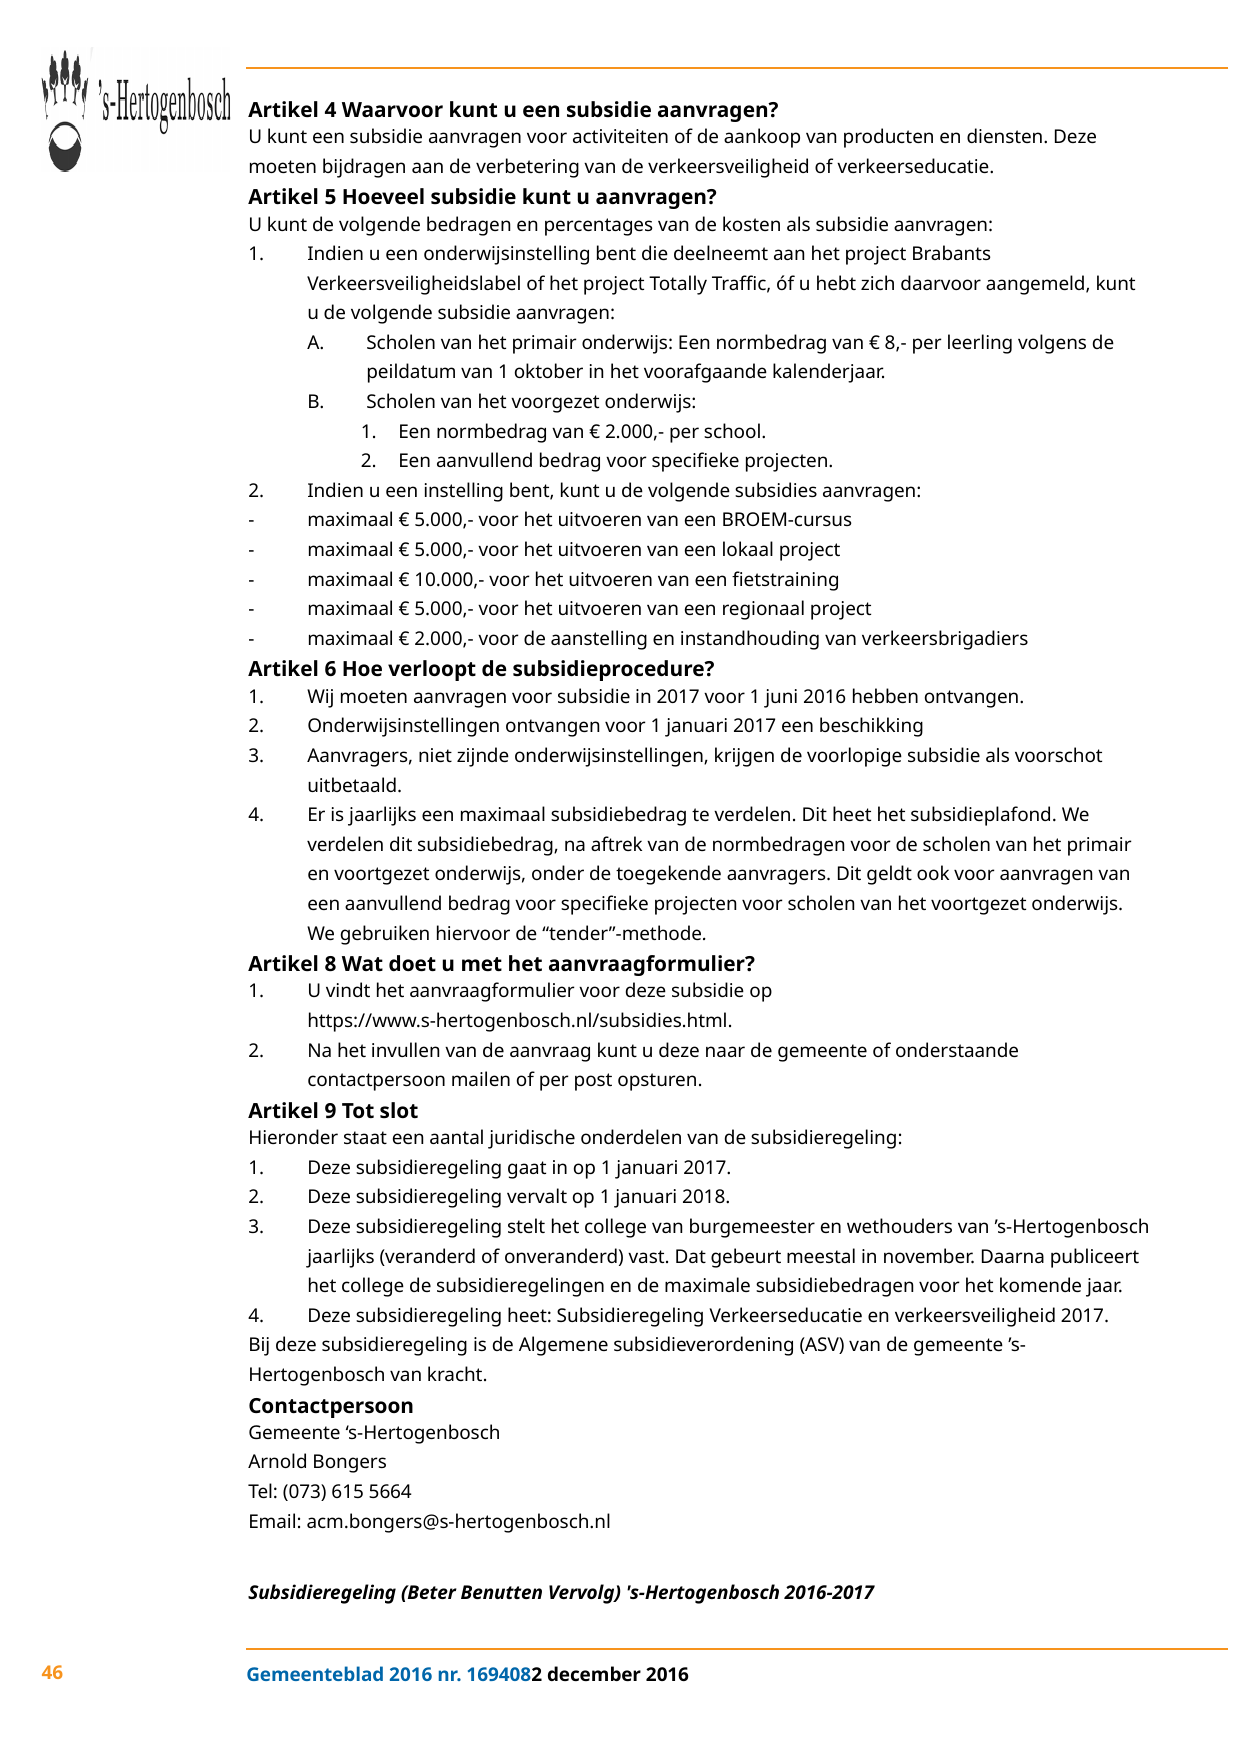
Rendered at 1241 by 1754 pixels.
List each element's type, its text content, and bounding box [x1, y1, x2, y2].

text Gemeente ‘s-Hertogenbosch [248, 1419, 1152, 1445]
list Indien u een onderwijsinstelling bent die deelneemt aan het project Brabants Verkeersveiligheidslabel of het project Totally Traffic, óf u hebt zich daarvoor aangemeld, kunt u de volgende subsidie aanvragen: [248, 240, 1152, 325]
list Na het invullen van de aanvraag kunt u deze naar de gemeente of onderstaande contactpersoon mailen of per post opsturen. [248, 1037, 1152, 1092]
list Aanvragers, niet zijnde onderwijsinstellingen, krijgen de voorlopige subsidie als voorschot uitbetaald. [248, 742, 1152, 797]
text Tel: (073) 615 5664 [248, 1478, 1152, 1504]
list Deze subsidieregeling stelt het college van burgemeester en wethouders van ’s-Hertogenbosch jaarlijks (veranderd of onveranderd) vast. Dat gebeurt meestal in november. Daarna publiceert het college de subsidieregelingen en de maximale subsidiebedragen voor het komende jaar. [248, 1213, 1152, 1298]
text U kunt de volgende bedragen en percentages van de kosten als subsidie aanvragen: [248, 211, 1152, 237]
text Artikel 5 Hoeveel subsidie kunt u aanvragen? [248, 182, 1152, 211]
text Email: acm.bongers@s-hertogenbosch.nl [248, 1508, 1152, 1534]
text Hieronder staat een aantal juridische onderdelen van de subsidieregeling: [248, 1124, 1152, 1150]
list maximaal € 5.000,- voor het uitvoeren van een regionaal project [248, 595, 1152, 621]
list Een aanvullend bedrag voor specifieke projecten. [361, 447, 1152, 473]
text Artikel 9 Tot slot [248, 1096, 1152, 1124]
text Contactpersoon [248, 1391, 1152, 1419]
list Er is jaarlijks een maximaal subsidiebedrag te verdelen. Dit heet het subsidieplafond. We verdelen dit subsidiebedrag, na aftrek van de normbedragen voor de scholen van het primair en voortgezet onderwijs, onder de toegekende aanvragers. Dit geldt ook voor aanvragen van een aanvullend bedrag voor specifieke projecten voor scholen van het voortgezet onderwijs. We gebruiken hiervoor de “tender”-methode. [248, 801, 1152, 945]
list Onderwijsinstellingen ontvangen voor 1 januari 2017 een beschikking [248, 713, 1152, 738]
text U kunt een subsidie aanvragen voor activiteiten of de aankoop van producten en diensten. Deze moeten bijdragen aan de verbetering van de verkeersveiligheid of verkeerseducatie. [248, 123, 1152, 178]
list Een normbedrag van € 2.000,- per school. [361, 418, 1152, 444]
list maximaal € 10.000,- voor het uitvoeren van een fietstraining [248, 566, 1152, 592]
list Wij moeten aanvragen voor subsidie in 2017 voor 1 juni 2016 hebben ontvangen. [248, 683, 1152, 709]
list Indien u een instelling bent, kunt u de volgende subsidies aanvragen: [248, 477, 1152, 503]
text Subsidieregeling (Beter Benutten Vervolg) 's-Hertogenbosch 2016-2017 [248, 1579, 1152, 1605]
list Deze subsidieregeling gaat in op 1 januari 2017. [248, 1154, 1152, 1180]
list U vindt het aanvraagformulier voor deze subsidie op https://www.s-hertogenbosch.nl/subsidies.html. [248, 978, 1152, 1033]
list Deze subsidieregeling vervalt op 1 januari 2018. [248, 1184, 1152, 1209]
list Scholen van het voorgezet onderwijs: [307, 388, 1152, 414]
text Artikel 4 Waarvoor kunt u een subsidie aanvragen? [248, 95, 1152, 123]
text Bij deze subsidieregeling is de Algemene subsidieverordening (ASV) van de gemeente ’s-Hertogenbosch van kracht. [248, 1332, 1152, 1387]
text Arnold Bongers [248, 1449, 1152, 1474]
list maximaal € 5.000,- voor het uitvoeren van een BROEM-cursus [248, 507, 1152, 532]
text Artikel 8 Wat doet u met het aanvraagformulier? [248, 949, 1152, 978]
text Artikel 6 Hoe verloopt de subsidieprocedure? [248, 654, 1152, 683]
list maximaal € 5.000,- voor het uitvoeren van een lokaal project [248, 536, 1152, 562]
list Scholen van het primair onderwijs: Een normbedrag van € 8,- per leerling volgens de peildatum van 1 oktober in het voorafgaande kalenderjaar. [307, 329, 1152, 384]
list maximaal € 2.000,- voor de aanstelling en instandhouding van verkeersbrigadiers [248, 625, 1152, 651]
picture [41, 47, 231, 172]
list Deze subsidieregeling heet: Subsidieregeling Verkeerseducatie en verkeersveiligheid 2017. [248, 1302, 1152, 1328]
